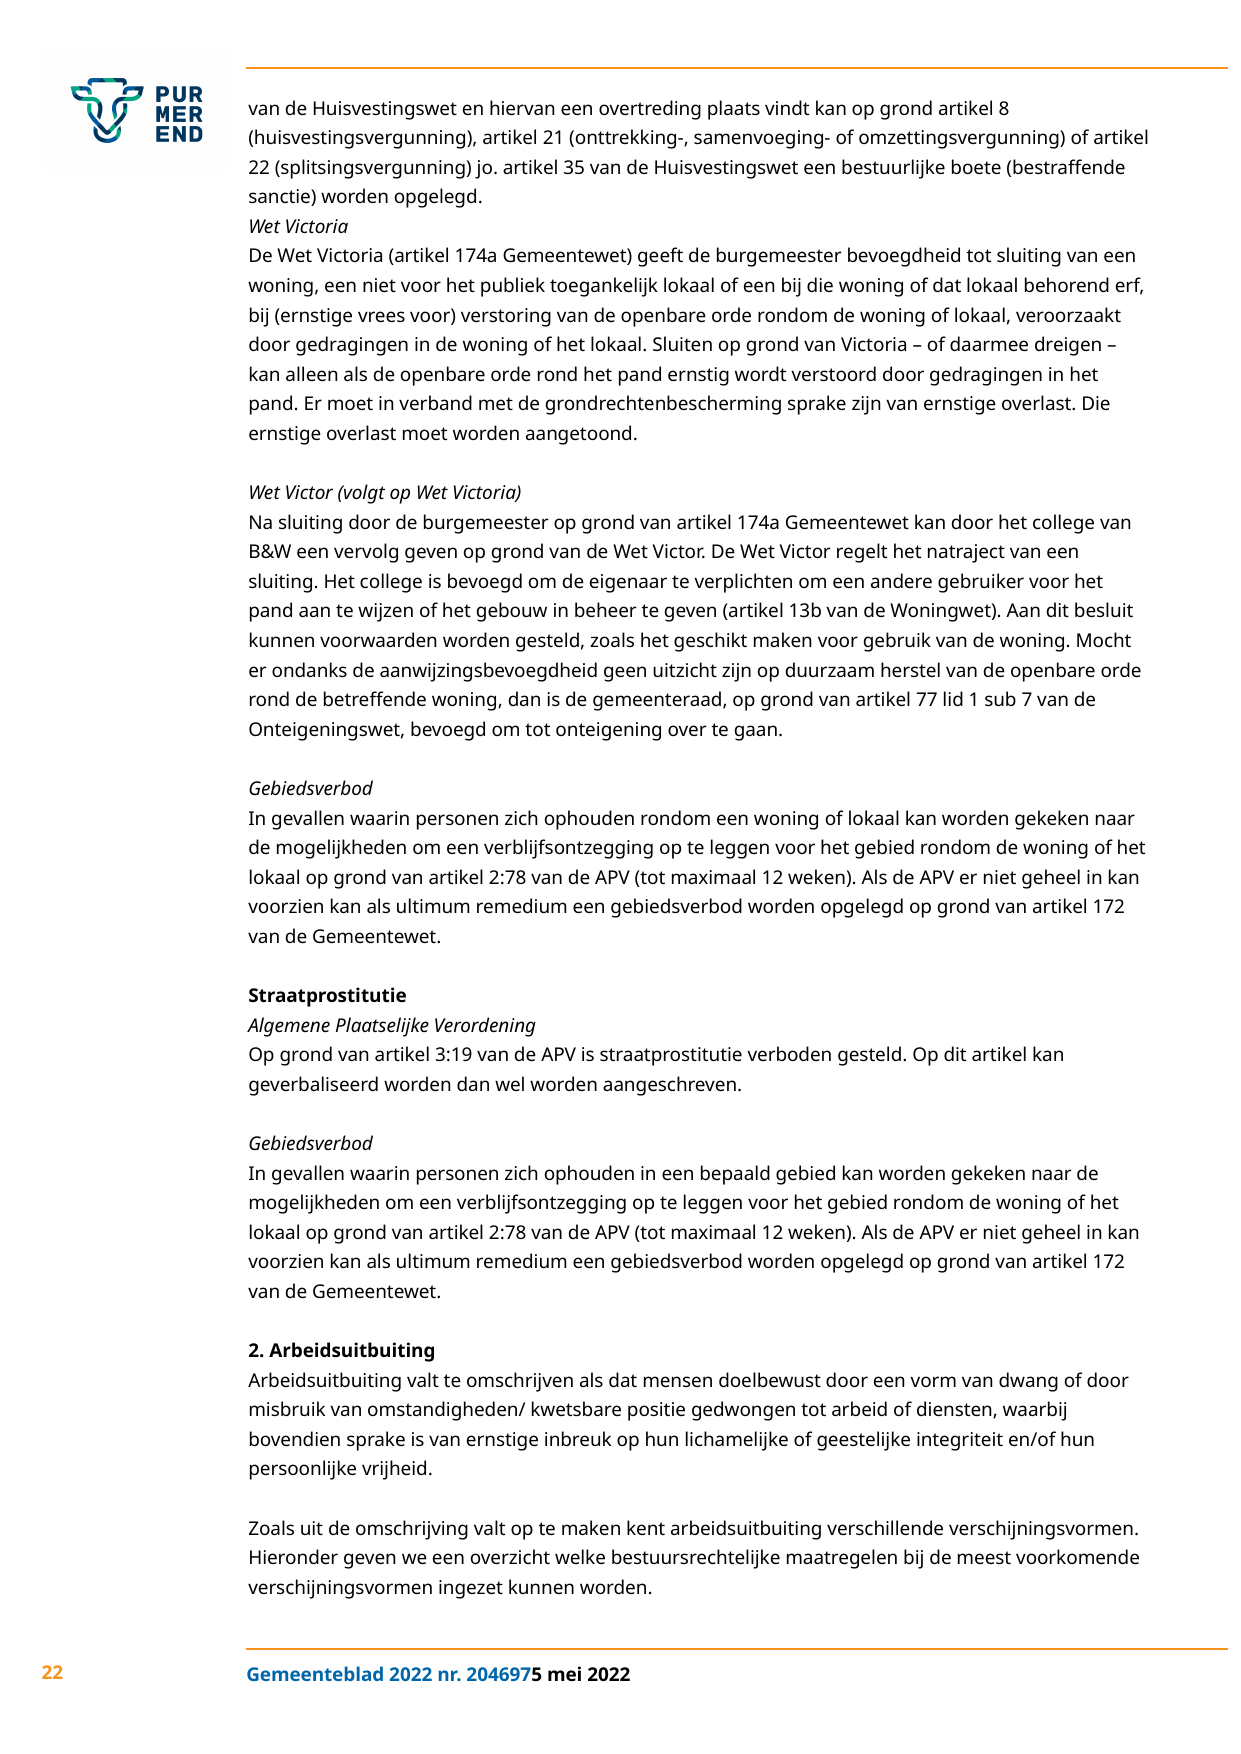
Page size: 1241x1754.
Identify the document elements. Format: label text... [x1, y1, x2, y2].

text van de Huisvestingswet en hiervan een overtreding plaats vindt kan op grond artikel 8 (huisvestingsvergunning), artikel 21 (onttrekking-, samenvoeging- of omzettingsvergunning) of artikel 22 (splitsingsvergunning) jo. artikel 35 van de Huisvestingswet een bestuurlijke boete (bestraffende sanctie) worden opgelegd. [248, 95, 1152, 209]
text Op grond van artikel 3:19 van de APV is straatprostitutie verboden gesteld. Op dit artikel kan geverbaliseerd worden dan wel worden aangeschreven. [248, 1041, 1152, 1097]
text Straatprostitutie [248, 982, 1152, 1008]
text De Wet Victoria (artikel 174a Gemeentewet) geeft de burgemeester bevoegdheid tot sluiting van een woning, een niet voor het publiek toegankelijk lokaal of een bij die woning of dat lokaal behorend erf, bij (ernstige vrees voor) verstoring van de openbare orde rondom de woning of lokaal, veroorzaakt door gedragingen in de woning of het lokaal. Sluiten op grond van Victoria – of daarmee dreigen – kan alleen als de openbare orde rond het pand ernstig wordt verstoord door gedragingen in het pand. Er moet in verband met de grondrechtenbescherming sprake zijn van ernstige overlast. Die ernstige overlast moet worden aangetoond. [248, 243, 1152, 446]
text Wet Victoria [248, 213, 1152, 239]
text Wet Victor (volgt op Wet Victoria) [248, 479, 1152, 505]
text Algemene Plaatselijke Verordening [248, 1012, 1152, 1038]
text In gevallen waarin personen zich ophouden in een bepaald gebied kan worden gekeken naar de mogelijkheden om een verblijfsontzegging op te leggen voor het gebied rondom de woning of het lokaal op grond van artikel 2:78 van de APV (tot maximaal 12 weken). Als de APV er niet geheel in kan voorzien kan als ultimum remedium een gebiedsverbod worden opgelegd op grond van artikel 172 van de Gemeentewet. [248, 1160, 1152, 1304]
text Gebiedsverbod [248, 1130, 1152, 1156]
text In gevallen waarin personen zich ophouden rondom een woning of lokaal kan worden gekeken naar de mogelijkheden om een verblijfsontzegging op te leggen voor het gebied rondom de woning of het lokaal op grond van artikel 2:78 van de APV (tot maximaal 12 weken). Als de APV er niet geheel in kan voorzien kan als ultimum remedium een gebiedsverbod worden opgelegd op grond van artikel 172 van de Gemeentewet. [248, 805, 1152, 949]
picture [41, 47, 231, 172]
text Zoals uit de omschrijving valt op te maken kent arbeidsuitbuiting verschillende verschijningsvormen. Hieronder geven we een overzicht welke bestuursrechtelijke maatregelen bij de meest voorkomende verschijningsvormen ingezet kunnen worden. [248, 1515, 1152, 1600]
text Gebiedsverbod [248, 775, 1152, 801]
text 2. Arbeidsuitbuiting [248, 1337, 1152, 1363]
text Na sluiting door de burgemeester op grond van artikel 174a Gemeentewet kan door het college van B&W een vervolg geven op grond van de Wet Victor. De Wet Victor regelt het natraject van een sluiting. Het college is bevoegd om de eigenaar te verplichten om een andere gebruiker voor het pand aan te wijzen of het gebouw in beheer te geven (artikel 13b van de Woningwet). Aan dit besluit kunnen voorwaarden worden gesteld, zoals het geschikt maken voor gebruik van de woning. Mocht er ondanks de aanwijzingsbevoegdheid geen uitzicht zijn op duurzaam herstel van de openbare orde rond de betreffende woning, dan is de gemeenteraad, op grond van artikel 77 lid 1 sub 7 van de Onteigeningswet, bevoegd om tot onteigening over te gaan. [248, 509, 1152, 742]
text Arbeidsuitbuiting valt te omschrijven als dat mensen doelbewust door een vorm van dwang of door misbruik van omstandigheden/ kwetsbare positie gedwongen tot arbeid of diensten, waarbij bovendien sprake is van ernstige inbreuk op hun lichamelijke of geestelijke integriteit en/of hun persoonlijke vrijheid. [248, 1367, 1152, 1481]
